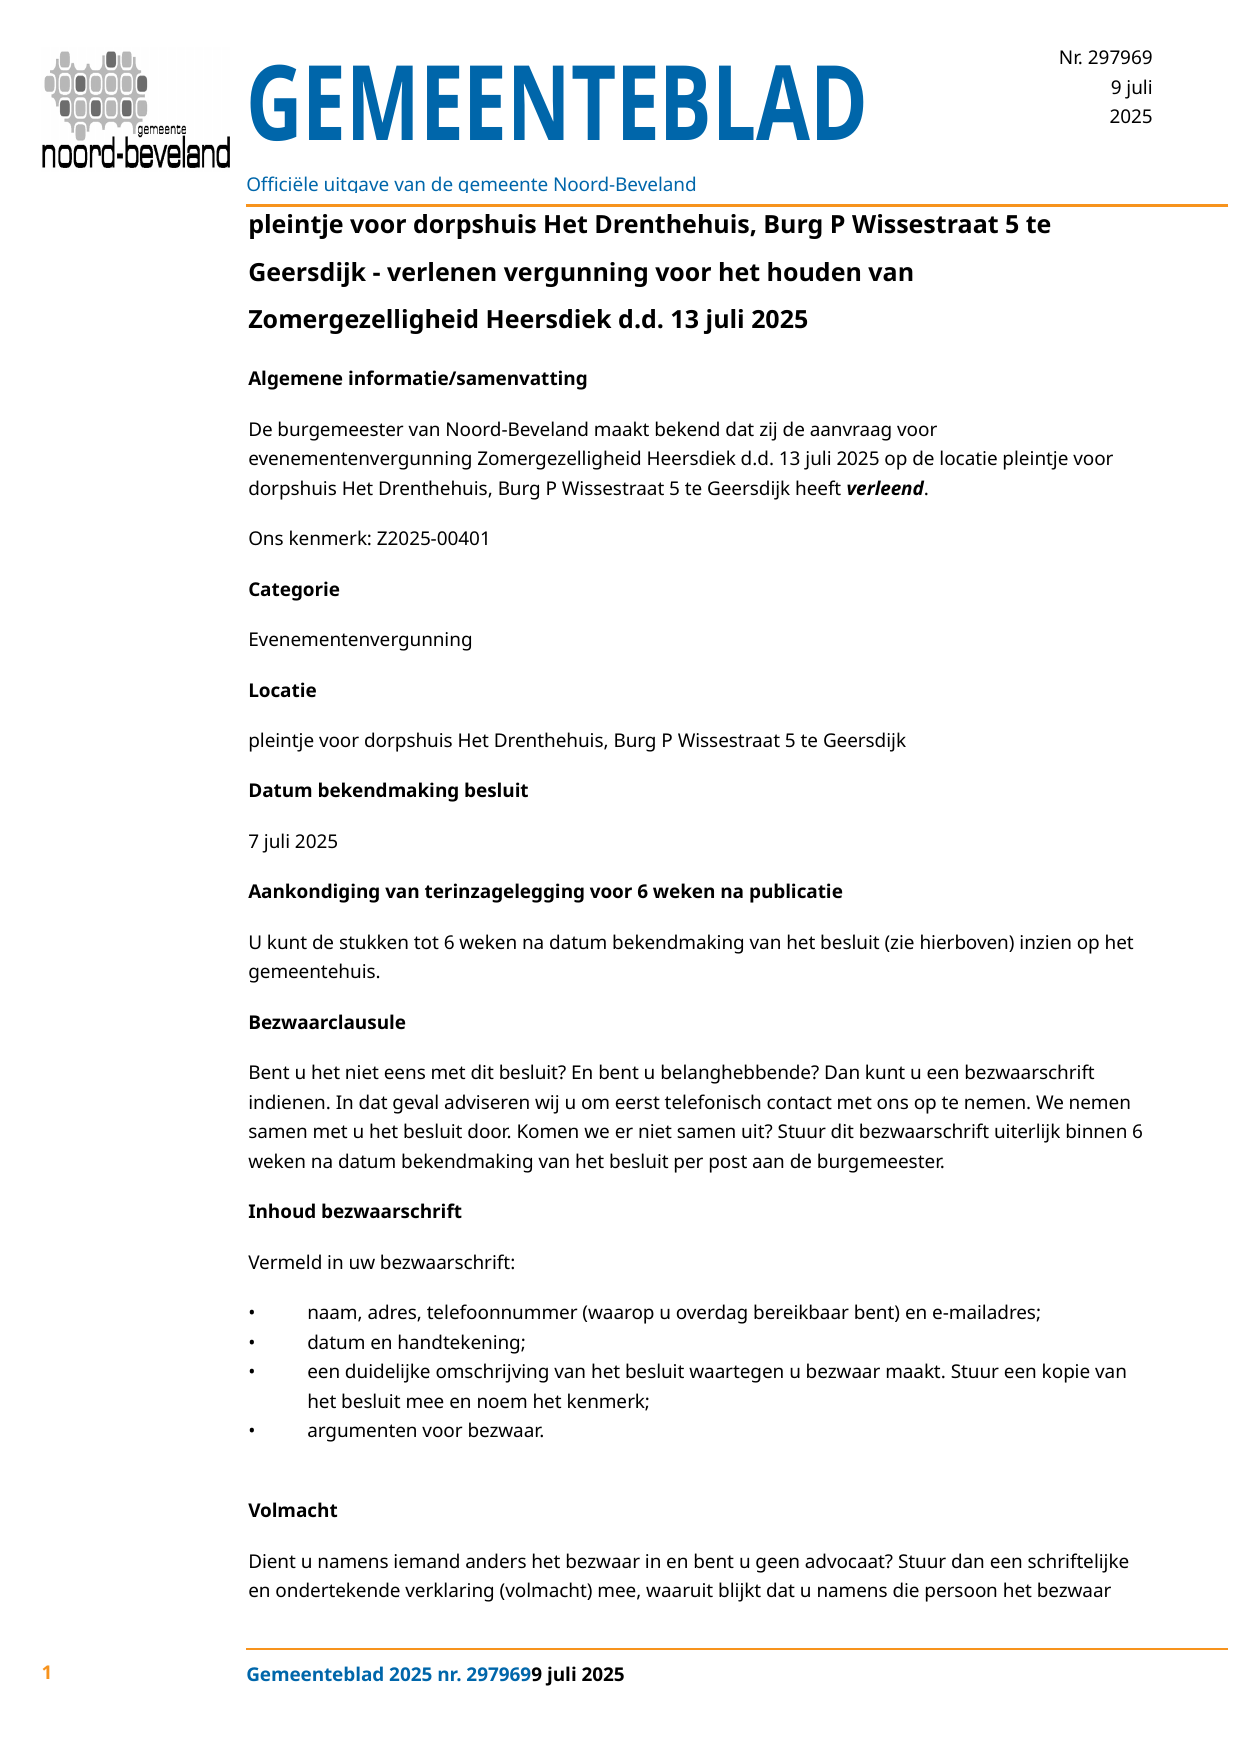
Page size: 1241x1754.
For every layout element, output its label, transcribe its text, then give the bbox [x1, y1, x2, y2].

text Dient u namens iemand anders het bezwaar in en bent u geen advocaat? Stuur dan een schriftelijke en ondertekende verklaring (volmacht) mee, waaruit blijkt dat u namens die persoon het bezwaar [248, 1548, 1152, 1603]
list argumenten voor bezwaar. [248, 1418, 1152, 1443]
list naam, adres, telefoonnummer (waarop u overdag bereikbaar bent) en e-mailadres; [248, 1299, 1152, 1325]
text Evenementenvergunning [248, 626, 1152, 652]
text 7 juli 2025 [248, 828, 1152, 854]
text Bezwaarclausule [248, 1009, 1152, 1034]
text Bent u het niet eens met dit besluit? En bent u belanghebbende? Dan kunt u een bezwaarschrift indienen. In dat geval adviseren wij u om eerst telefonisch contact met ons op te nemen. We nemen samen met u het besluit door. Komen we er niet samen uit? Stuur dit bezwaarschrift uiterlijk binnen 6 weken na datum bekendmaking van het besluit per post aan de burgemeester. [248, 1059, 1152, 1174]
list een duidelijke omschrijving van het besluit waartegen u bezwaar maakt. Stuur een kopie van het besluit mee en noem het kenmerk; [248, 1358, 1152, 1414]
text Datum bekendmaking besluit [248, 778, 1152, 803]
text pleintje voor dorpshuis Het Drenthehuis, Burg P Wissestraat 5 te Geersdijk - verlenen vergunning voor het houden van Zomergezelligheid Heersdiek d.d. 13 juli 2025 [248, 207, 1152, 336]
picture [41, 47, 231, 172]
text Vermeld in uw bezwaarschrift: [248, 1249, 1152, 1274]
text Algemene informatie/samenvatting [248, 366, 1152, 391]
list datum en handtekening; [248, 1329, 1152, 1354]
text Inhoud bezwaarschrift [248, 1198, 1152, 1224]
text De burgemeester van Noord-Beveland maakt bekend dat zij de aanvraag voor evenementenvergunning Zomergezelligheid Heersdiek d.d. 13 juli 2025 op de locatie pleintje voor dorpshuis Het Drenthehuis, Burg P Wissestraat 5 te Geersdijk heeft verleend. [248, 416, 1152, 501]
text pleintje voor dorpshuis Het Drenthehuis, Burg P Wissestraat 5 te Geersdijk [248, 727, 1152, 753]
text Aankondiging van terinzagelegging voor 6 weken na publicatie [248, 878, 1152, 904]
text Locatie [248, 677, 1152, 702]
text U kunt de stukken tot 6 weken na datum bekendmaking van het besluit (zie hierboven) inzien op het gemeentehuis. [248, 929, 1152, 984]
text Volmacht [248, 1498, 1152, 1523]
text Ons kenmerk: Z2025-00401 [248, 526, 1152, 551]
text Categorie [248, 576, 1152, 602]
